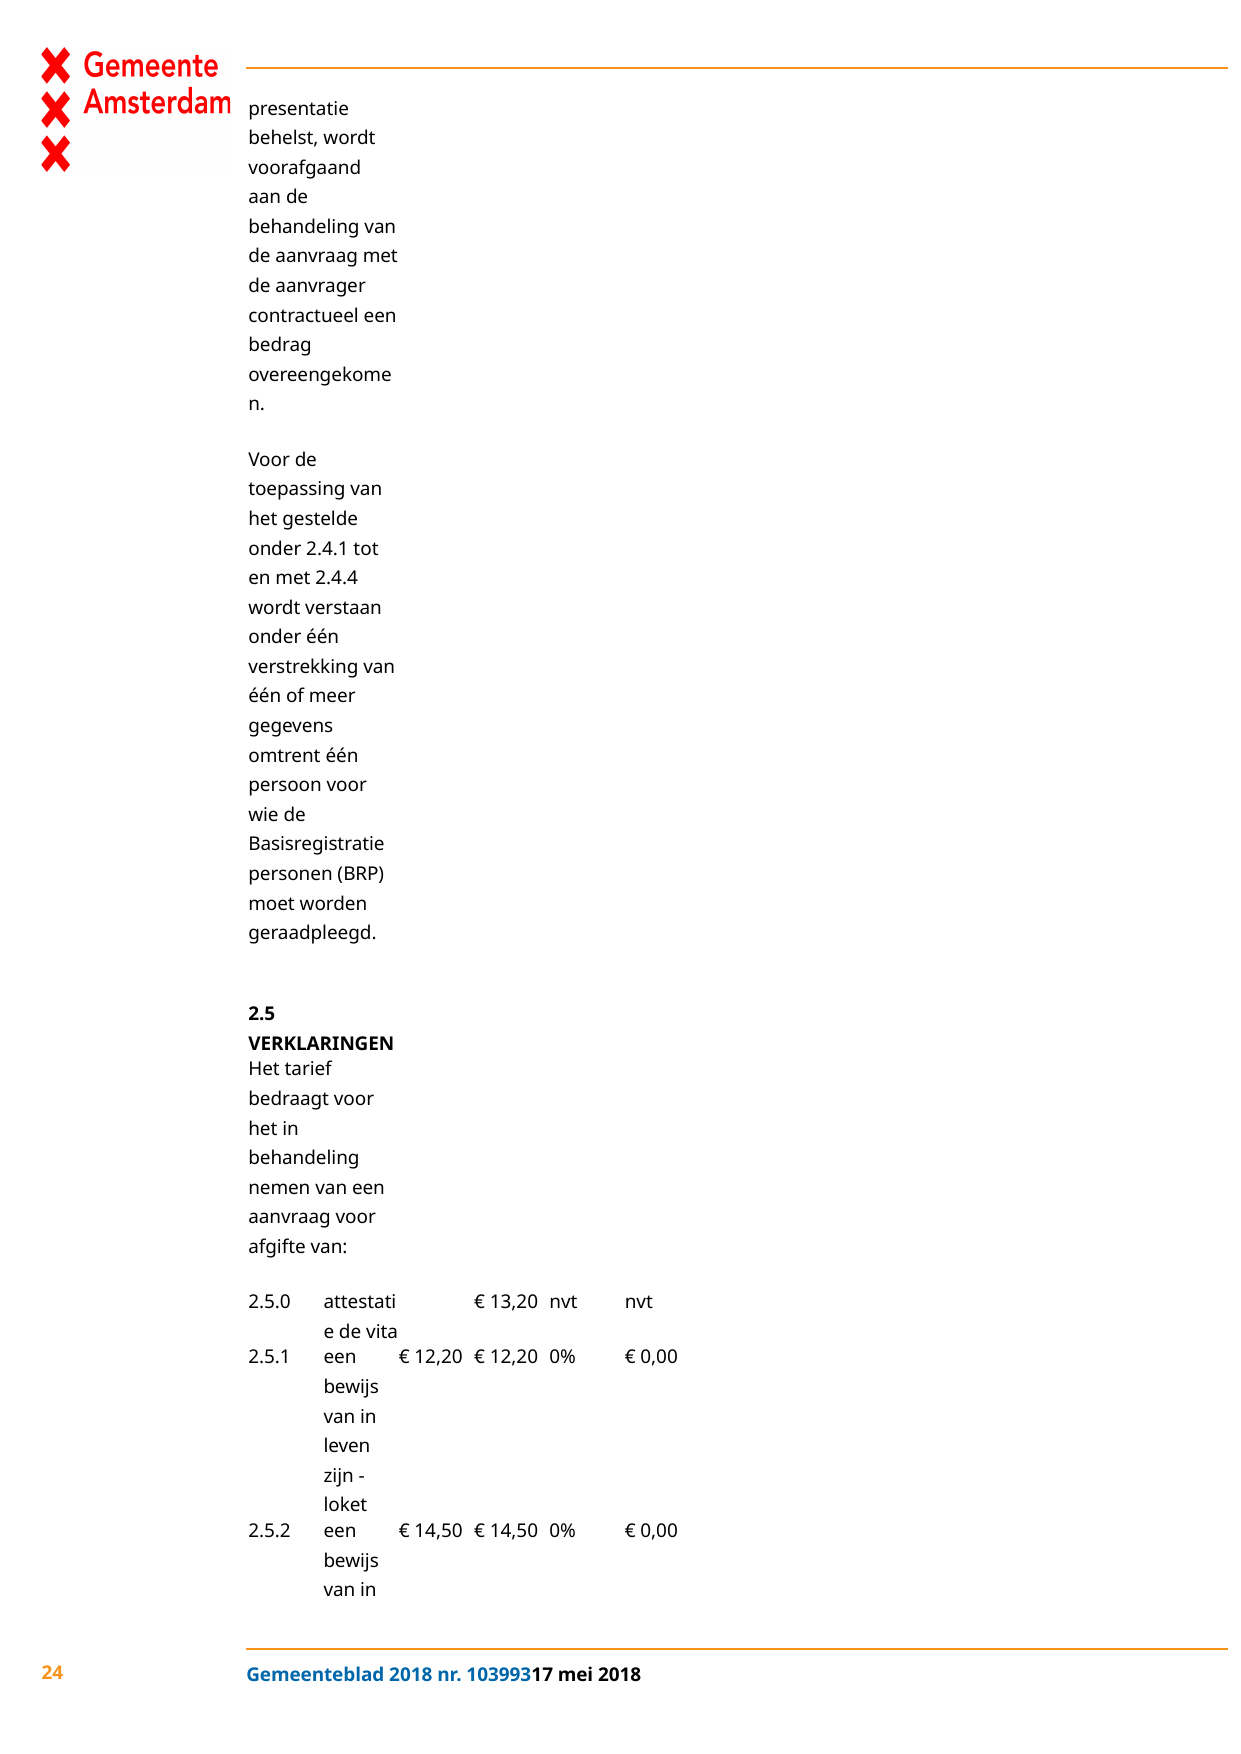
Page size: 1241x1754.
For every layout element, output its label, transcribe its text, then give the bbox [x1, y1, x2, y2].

table_cell [474, 1056, 549, 1288]
table_cell [474, 446, 549, 974]
table_cell € 13,20 [474, 1289, 549, 1344]
table_cell Het tarief bedraagt voor het in behandeling nemen van een aanvraag voor afgifte van: [248, 1056, 398, 1288]
table_cell 2.5.1 [248, 1344, 323, 1517]
table_cell [474, 1000, 549, 1056]
table_cell 0% [549, 1344, 624, 1517]
table_cell [399, 95, 474, 446]
table_cell [549, 1000, 624, 1056]
table_cell [625, 446, 700, 974]
table_cell 2.5 VERKLARINGEN [248, 1000, 398, 1056]
table_cell [625, 975, 700, 1000]
table_cell [549, 95, 624, 446]
table_cell [625, 1000, 700, 1056]
table_cell € 14,50 [474, 1518, 549, 1602]
table_cell een bewijs van in [323, 1518, 398, 1602]
table_cell Voor de toepassing van het gestelde onder 2.4.1 tot en met 2.4.4 wordt verstaan onder één verstrekking van één of meer gegevens omtrent één persoon voor wie de Basisregistratie personen (BRP) moet worden geraadpleegd. [248, 446, 398, 974]
table_cell 2.5.0 [248, 1289, 323, 1344]
table_cell € 12,20 [474, 1344, 549, 1517]
table_cell [399, 446, 474, 974]
table_cell [399, 1289, 474, 1344]
table_cell 0% [549, 1518, 624, 1602]
table_cell [625, 95, 700, 446]
table_cell [474, 95, 549, 446]
table_cell [474, 975, 549, 1000]
table_cell attestatie de vita [323, 1289, 398, 1344]
table_cell [248, 975, 323, 1000]
table_cell presentatie behelst, wordt voorafgaand aan de behandeling van de aanvraag met de aanvrager contractueel een bedrag overeengekomen. [248, 95, 398, 446]
table_cell [399, 1000, 474, 1056]
table_cell € 12,20 [399, 1344, 474, 1517]
table_cell [549, 975, 624, 1000]
table_cell € 0,00 [625, 1344, 700, 1517]
table_cell [625, 1056, 700, 1288]
picture [41, 47, 231, 172]
table_cell [399, 975, 474, 1000]
table_cell nvt [625, 1289, 700, 1344]
table_cell € 0,00 [625, 1518, 700, 1602]
table_cell € 14,50 [399, 1518, 474, 1602]
table_cell nvt [549, 1289, 624, 1344]
table_cell [549, 1056, 624, 1288]
table_cell [549, 446, 624, 974]
table_cell [399, 1056, 474, 1288]
table_cell een bewijs van in leven zijn - loket [323, 1344, 398, 1517]
table_cell [323, 975, 398, 1000]
table_cell 2.5.2 [248, 1518, 323, 1602]
